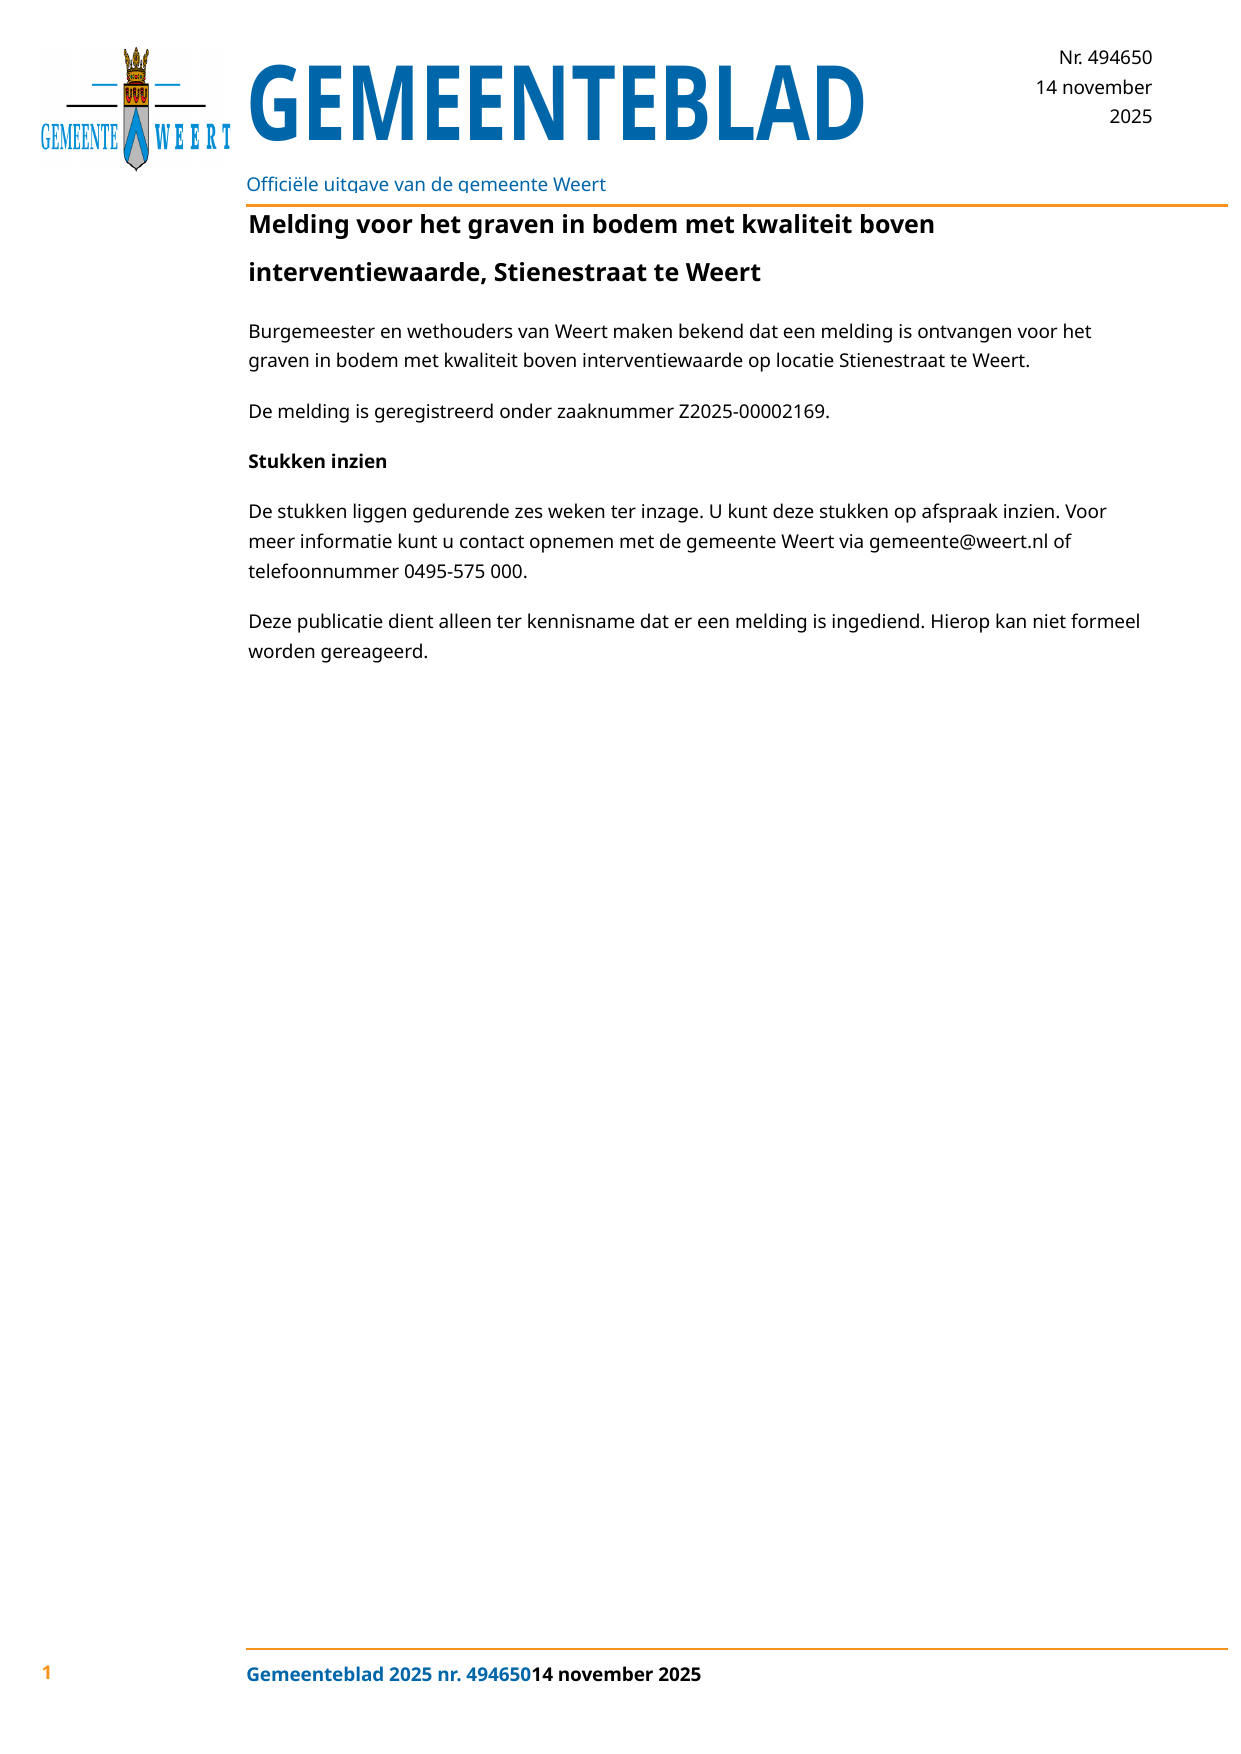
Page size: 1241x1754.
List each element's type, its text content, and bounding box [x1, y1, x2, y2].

text Deze publicatie dient alleen ter kennisname dat er een melding is ingediend. Hierop kan niet formeel worden gereageerd. [248, 608, 1152, 664]
text Melding voor het graven in bodem met kwaliteit boven interventiewaarde, Stienestraat te Weert [248, 207, 1152, 288]
text Stukken inzien [248, 448, 1152, 474]
text Burgemeester en wethouders van Weert maken bekend dat een melding is ontvangen voor het graven in bodem met kwaliteit boven interventiewaarde op locatie Stienestraat te Weert. [248, 318, 1152, 373]
text De stukken liggen gedurende zes weken ter inzage. U kunt deze stukken op afspraak inzien. Voor meer informatie kunt u contact opnemen met de gemeente Weert via gemeente@weert.nl of telefoonnummer 0495-575 000. [248, 499, 1152, 584]
picture [41, 47, 231, 172]
text De melding is geregistreerd onder zaaknummer Z2025-00002169. [248, 398, 1152, 424]
